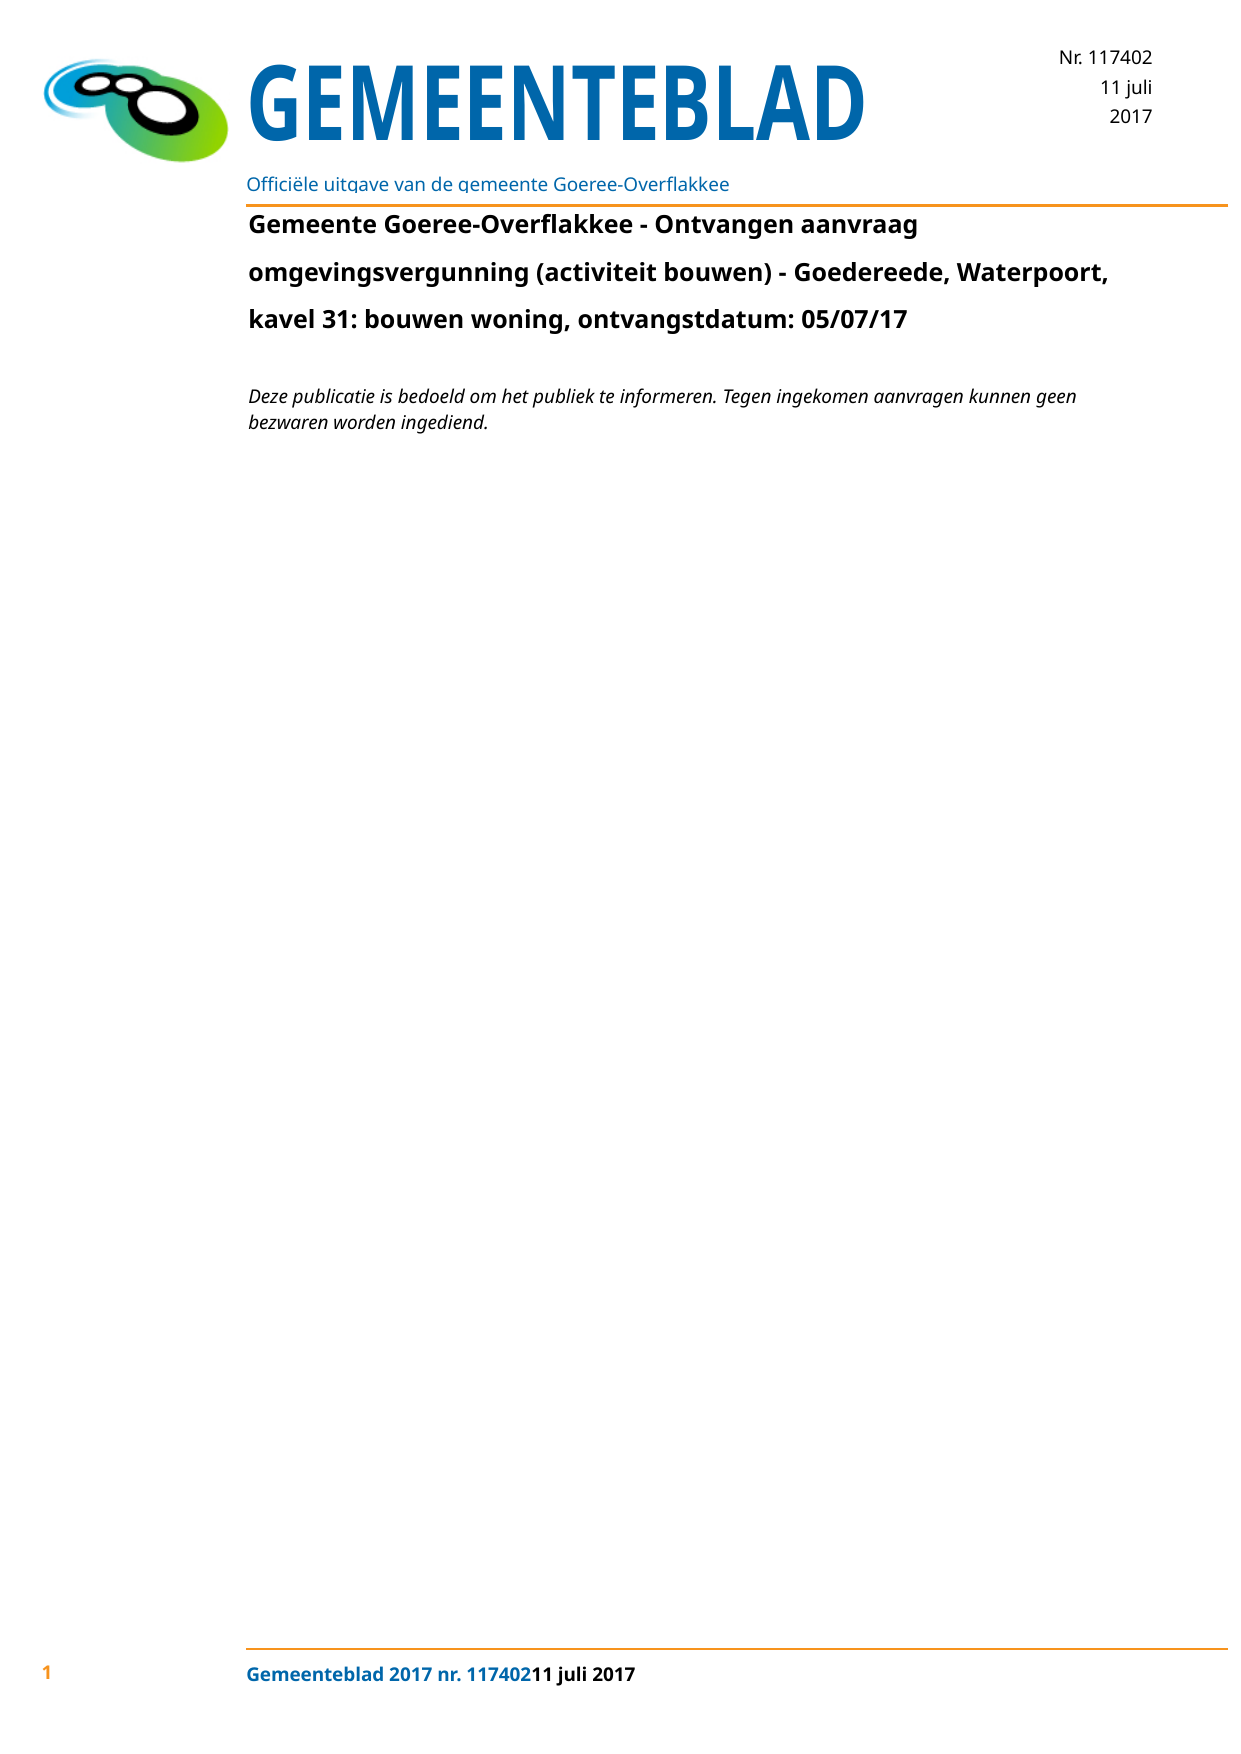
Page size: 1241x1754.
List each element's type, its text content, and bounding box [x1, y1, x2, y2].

text Deze publicatie is bedoeld om het publiek te informeren. Tegen ingekomen aanvragen kunnen geen bezwaren worden ingediend. [248, 384, 1152, 435]
text Gemeente Goeree-Overflakkee - Ontvangen aanvraag omgevingsvergunning (activiteit bouwen) - Goedereede, Waterpoort, kavel 31: bouwen woning, ontvangstdatum: 05/07/17 [248, 207, 1152, 336]
picture [41, 47, 231, 172]
